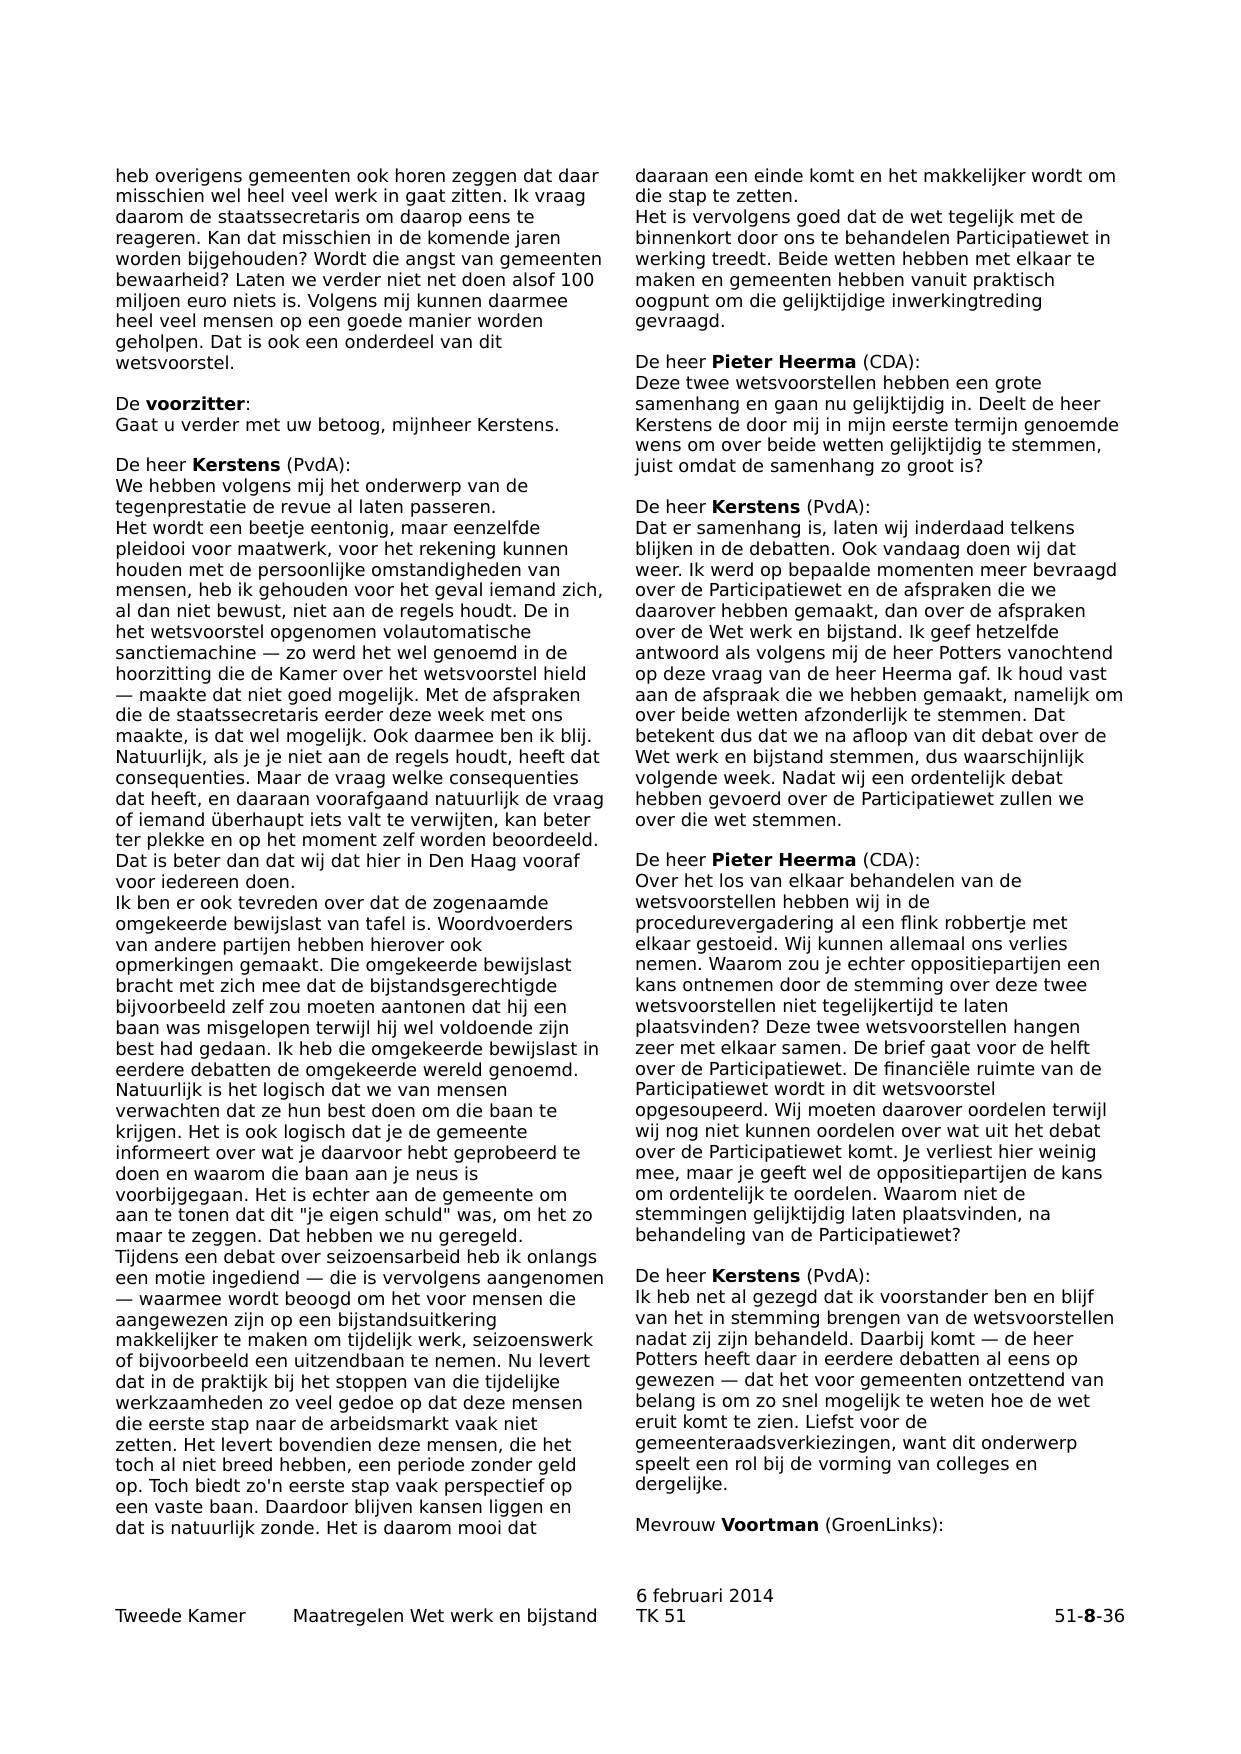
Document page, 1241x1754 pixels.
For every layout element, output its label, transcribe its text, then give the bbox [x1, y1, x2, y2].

text Tijdens een debat over seizoensarbeid heb ik onlangs een motie ingediend — die is vervolgens aangenomen — waarmee wordt beoogd om het voor mensen die aangewezen zijn op een bijstandsuitkering makkelijker te maken om tijdelijk werk, seizoenswerk of bijvoorbeeld een uitzendbaan te nemen. Nu levert dat in de praktijk bij het stoppen van die tijdelijke werkzaamheden zo veel gedoe op dat deze mensen die eerste stap naar de arbeidsmarkt vaak niet zetten. Het levert bovendien deze mensen, die het toch al niet breed hebben, een periode zonder geld op. Toch biedt zo'n eerste stap vaak perspectief op een vaste baan. Daardoor blijven kansen liggen en dat is natuurlijk zonde. Het is daarom mooi dat [115, 1247, 605, 1538]
text daaraan een einde komt en het makkelijker wordt om die stap te zetten. [635, 165, 1125, 207]
text De heer Kerstens (PvdA): [115, 455, 605, 476]
text Ik heb net al gezegd dat ik voorstander ben en blijf van het in stemming brengen van de wetsvoorstellen nadat zij zijn behandeld. Daarbij komt — de heer Potters heeft daar in eerdere debatten al eens op gewezen — dat het voor gemeenten ontzettend van belang is om zo snel mogelijk te weten hoe de wet eruit komt te zien. Liefst voor de gemeenteraadsverkiezingen, want dit onderwerp speelt een rol bij de vorming van colleges en dergelijke. [635, 1287, 1125, 1495]
text Het wordt een beetje eentonig, maar eenzelfde pleidooi voor maatwerk, voor het rekening kunnen houden met de persoonlijke omstandigheden van mensen, heb ik gehouden voor het geval iemand zich, al dan niet bewust, niet aan de regels houdt. De in het wetsvoorstel opgenomen volautomatische sanctiemachine — zo werd het wel genoemd in de hoorzitting die de Kamer over het wetsvoorstel hield — maakte dat niet goed mogelijk. Met de afspraken die de staatssecretaris eerder deze week met ons maakte, is dat wel mogelijk. Ook daarmee ben ik blij. Natuurlijk, als je je niet aan de regels houdt, heeft dat consequenties. Maar de vraag welke consequenties dat heeft, en daaraan voorafgaand natuurlijk de vraag of iemand überhaupt iets valt te verwijten, kan beter ter plekke en op het moment zelf worden beoordeeld. Dat is beter dan dat wij dat hier in Den Haag vooraf voor iedereen doen. [115, 518, 605, 893]
text Ik ben er ook tevreden over dat de zogenaamde omgekeerde bewijslast van tafel is. Woordvoerders van andere partijen hebben hierover ook opmerkingen gemaakt. Die omgekeerde bewijslast bracht met zich mee dat de bijstandsgerechtigde bijvoorbeeld zelf zou moeten aantonen dat hij een baan was misgelopen terwijl hij wel voldoende zijn best had gedaan. Ik heb die omgekeerde bewijslast in eerdere debatten de omgekeerde wereld genoemd. Natuurlijk is het logisch dat we van mensen verwachten dat ze hun best doen om die baan te krijgen. Het is ook logisch dat je de gemeente informeert over wat je daarvoor hebt geprobeerd te doen en waarom die baan aan je neus is voorbijgegaan. Het is echter aan de gemeente om aan te tonen dat dit "je eigen schuld" was, om het zo maar te zeggen. Dat hebben we nu geregeld. [115, 893, 605, 1247]
text De heer Pieter Heerma (CDA): [635, 850, 1125, 871]
text heb overigens gemeenten ook horen zeggen dat daar misschien wel heel veel werk in gaat zitten. Ik vraag daarom de staatssecretaris om daarop eens te reageren. Kan dat misschien in de komende jaren worden bijgehouden? Wordt die angst van gemeenten bewaarheid? Laten we verder niet net doen alsof 100 miljoen euro niets is. Volgens mij kunnen daarmee heel veel mensen op een goede manier worden geholpen. Dat is ook een onderdeel van dit wetsvoorstel. [115, 165, 605, 374]
text Dat er samenhang is, laten wij inderdaad telkens blijken in de debatten. Ook vandaag doen wij dat weer. Ik werd op bepaalde momenten meer bevraagd over de Participatiewet en de afspraken die we daarover hebben gemaakt, dan over de afspraken over de Wet werk en bijstand. Ik geef hetzelfde antwoord als volgens mij de heer Potters vanochtend op deze vraag van de heer Heerma gaf. Ik houd vast aan de afspraak die we hebben gemaakt, namelijk om over beide wetten afzonderlijk te stemmen. Dat betekent dus dat we na afloop van dit debat over de Wet werk en bijstand stemmen, dus waarschijnlijk volgende week. Nadat wij een ordentelijk debat hebben gevoerd over de Participatiewet zullen we over die wet stemmen. [635, 518, 1125, 830]
text Mevrouw Voortman (GroenLinks): [635, 1515, 1125, 1536]
text De heer Kerstens (PvdA): [635, 1266, 1125, 1287]
text De heer Pieter Heerma (CDA): [635, 352, 1125, 373]
text De voorzitter: [115, 394, 605, 414]
text Gaat u verder met uw betoog, mijnheer Kerstens. [115, 414, 605, 435]
text Over het los van elkaar behandelen van de wetsvoorstellen hebben wij in de procedurevergadering al een flink robbertje met elkaar gestoeid. Wij kunnen allemaal ons verlies nemen. Waarom zou je echter oppositiepartijen een kans ontnemen door de stemming over deze twee wetsvoorstellen niet tegelijkertijd te laten plaatsvinden? Deze twee wetsvoorstellen hangen zeer met elkaar samen. De brief gaat voor de helft over de Participatiewet. De financiële ruimte van de Participatiewet wordt in dit wetsvoorstel opgesoupeerd. Wij moeten daarover oordelen terwijl wij nog niet kunnen oordelen over wat uit het debat over de Participatiewet komt. Je verliest hier weinig mee, maar je geeft wel de oppositiepartijen de kans om ordentelijk te oordelen. Waarom niet de stemmingen gelijktijdig laten plaatsvinden, na behandeling van de Participatiewet? [635, 871, 1125, 1246]
text Deze twee wetsvoorstellen hebben een grote samenhang en gaan nu gelijktijdig in. Deelt de heer Kerstens de door mij in mijn eerste termijn genoemde wens om over beide wetten gelijktijdig te stemmen, juist omdat de samenhang zo groot is? [635, 373, 1125, 477]
text De heer Kerstens (PvdA): [635, 497, 1125, 518]
text Het is vervolgens goed dat de wet tegelijk met de binnenkort door ons te behandelen Participatiewet in werking treedt. Beide wetten hebben met elkaar te maken en gemeenten hebben vanuit praktisch oogpunt om die gelijktijdige inwerkingtreding gevraagd. [635, 207, 1125, 332]
text We hebben volgens mij het onderwerp van de tegenprestatie de revue al laten passeren. [115, 476, 605, 518]
